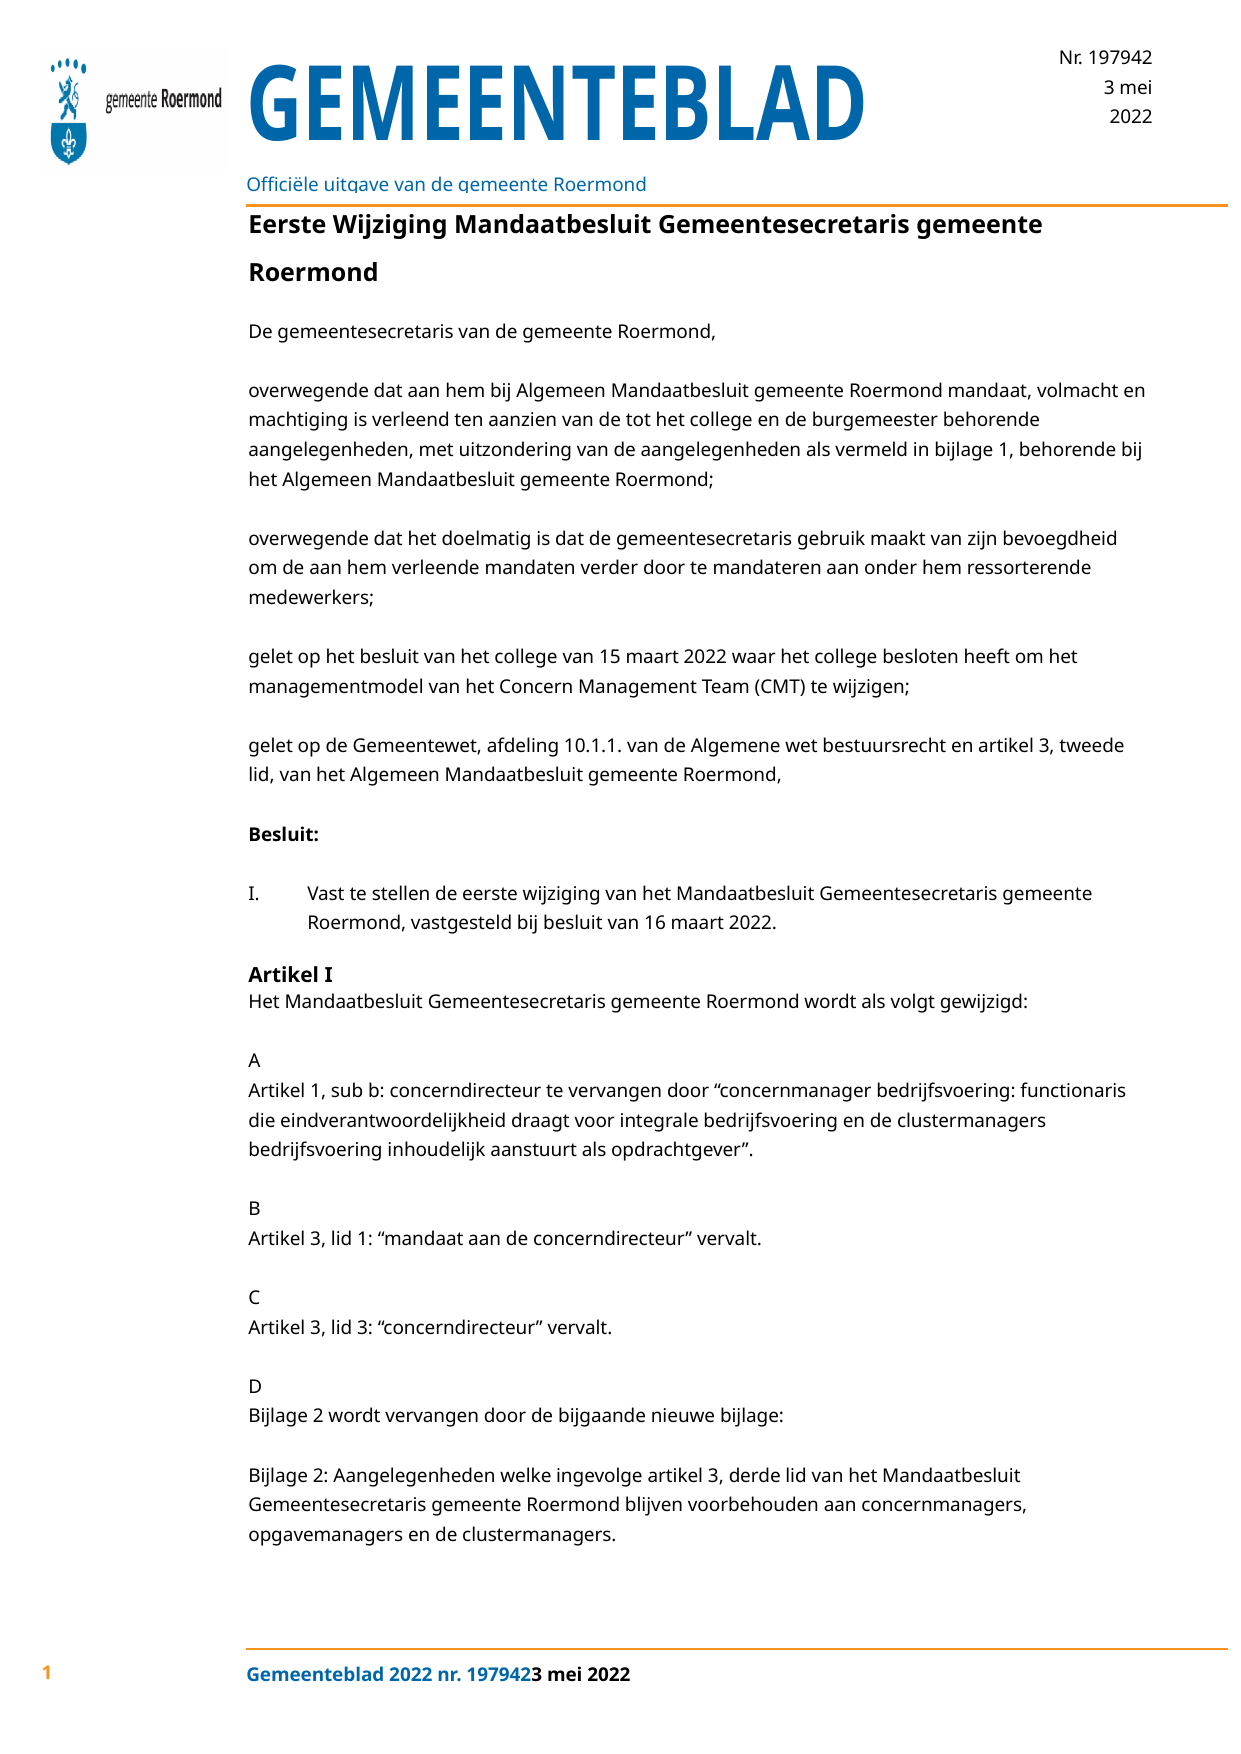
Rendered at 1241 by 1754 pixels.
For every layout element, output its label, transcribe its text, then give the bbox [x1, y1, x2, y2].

text Artikel 3, lid 3: “concerndirecteur” vervalt. [248, 1314, 1152, 1339]
text De gemeentesecretaris van de gemeente Roermond, [248, 318, 1152, 344]
text overwegende dat het doelmatig is dat de gemeentesecretaris gebruik maakt van zijn bevoegdheid om de aan hem verleende mandaten verder door te mandateren aan onder hem ressorterende medewerkers; [248, 525, 1152, 610]
text Bijlage 2 wordt vervangen door de bijgaande nieuwe bijlage: [248, 1403, 1152, 1428]
text Bijlage 2: Aangelegenheden welke ingevolge artikel 3, derde lid van het Mandaatbesluit Gemeentesecretaris gemeente Roermond blijven voorbehouden aan concernmanagers, opgavemanagers en de clustermanagers. [248, 1462, 1152, 1547]
text Het Mandaatbesluit Gemeentesecretaris gemeente Roermond wordt als volgt gewijzigd: [248, 988, 1152, 1014]
text Artikel 3, lid 1: “mandaat aan de concerndirecteur” vervalt. [248, 1225, 1152, 1251]
text Eerste Wijziging Mandaatbesluit Gemeentesecretaris gemeente Roermond [248, 207, 1152, 288]
text A [248, 1048, 1152, 1073]
text B [248, 1196, 1152, 1221]
text C [248, 1284, 1152, 1310]
list Vast te stellen de eerste wijziging van het Mandaatbesluit Gemeentesecretaris gemeente Roermond, vastgesteld bij besluit van 16 maart 2022. [248, 880, 1152, 935]
text Artikel 1, sub b: concerndirecteur te vervangen door “concernmanager bedrijfsvoering: functionaris die eindverantwoordelijkheid draagt voor integrale bedrijfsvoering en de clustermanagers bedrijfsvoering inhoudelijk aanstuurt als opdrachtgever”. [248, 1077, 1152, 1162]
text Artikel I [248, 960, 1152, 988]
text gelet op het besluit van het college van 15 maart 2022 waar het college besloten heeft om het managementmodel van het Concern Management Team (CMT) te wijzigen; [248, 643, 1152, 699]
text Besluit: [248, 821, 1152, 847]
text D [248, 1373, 1152, 1399]
text overwegende dat aan hem bij Algemeen Mandaatbesluit gemeente Roermond mandaat, volmacht en machtiging is verleend ten aanzien van de tot het college en de burgemeester behorende aangelegenheden, met uitzondering van de aangelegenheden als vermeld in bijlage 1, behorende bij het Algemeen Mandaatbesluit gemeente Roermond; [248, 377, 1152, 492]
text gelet op de Gemeentewet, afdeling 10.1.1. van de Algemene wet bestuursrecht en artikel 3, tweede lid, van het Algemeen Mandaatbesluit gemeente Roermond, [248, 732, 1152, 787]
picture [41, 47, 231, 172]
